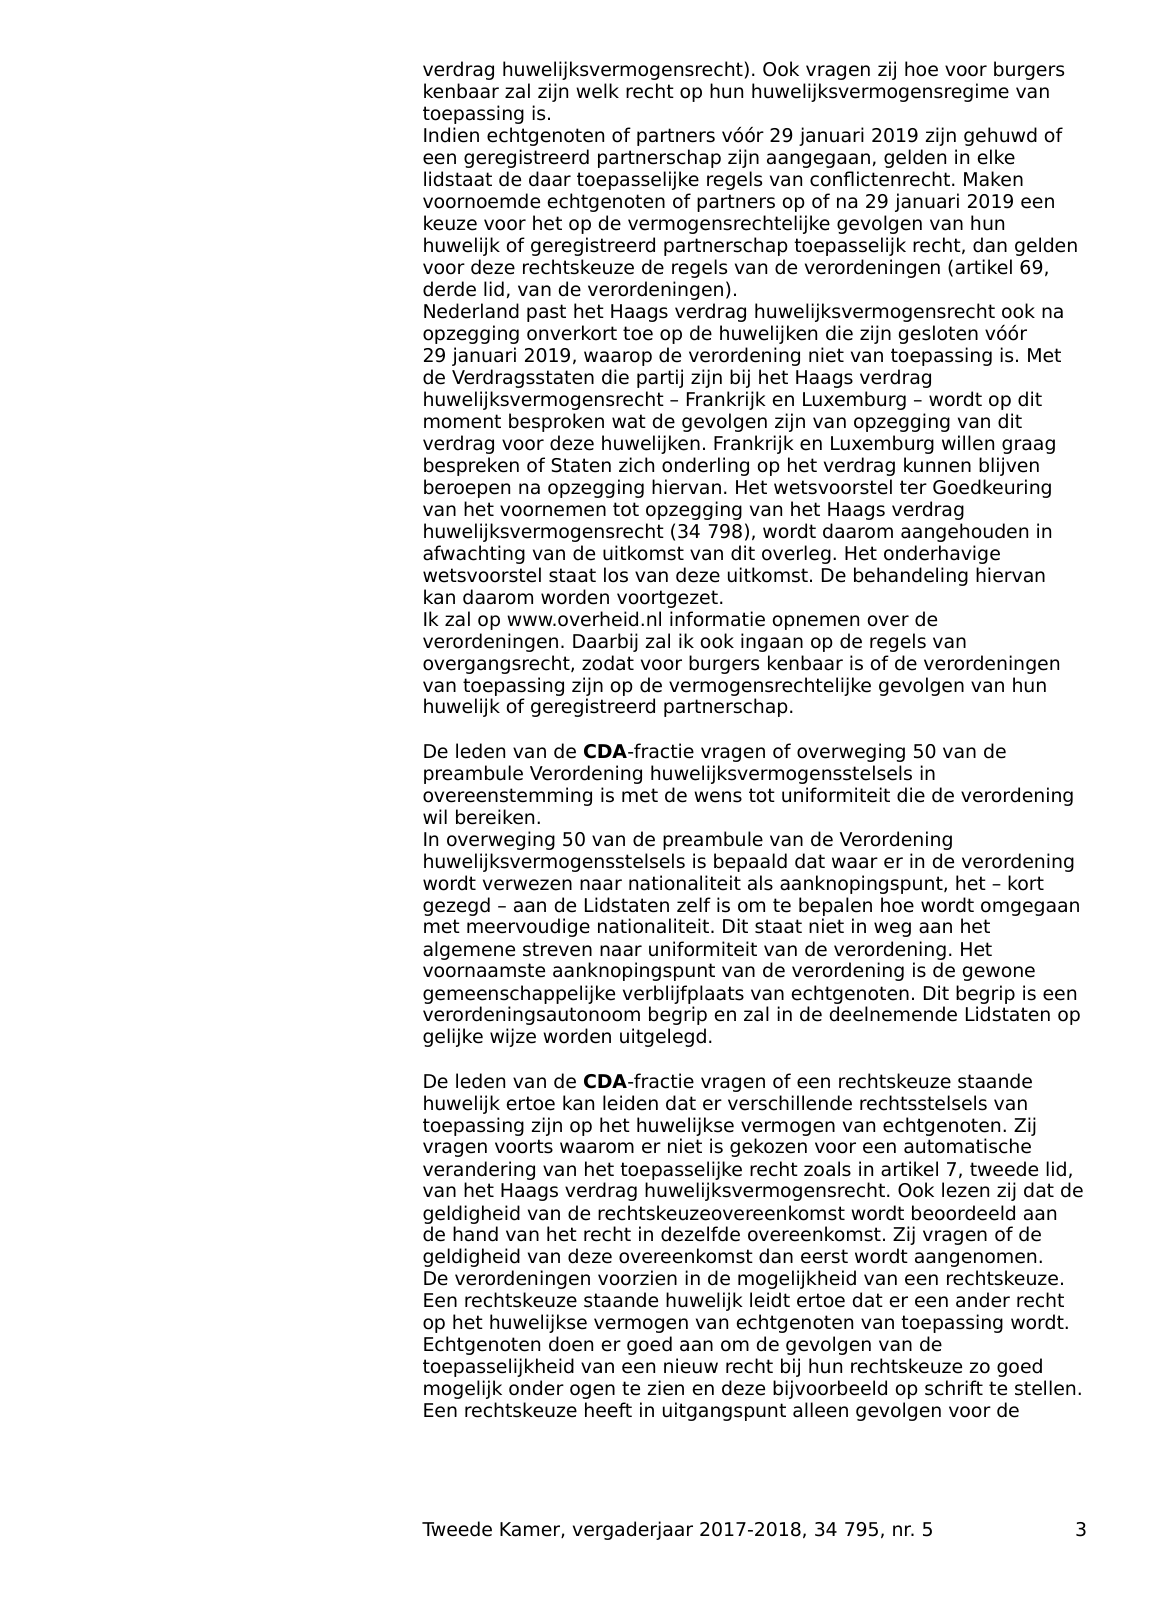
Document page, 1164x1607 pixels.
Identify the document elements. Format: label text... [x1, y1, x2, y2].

text De verordeningen voorzien in de mogelijkheid van een rechtskeuze. Een rechtskeuze staande huwelijk leidt ertoe dat er een ander recht op het huwelijkse vermogen van echtgenoten van toepassing wordt. Echtgenoten doen er goed aan om de gevolgen van de toepasselijkheid van een nieuw recht bij hun rechtskeuze zo goed mogelijk onder ogen te zien en deze bijvoorbeeld op schrift te stellen. Een rechtskeuze heeft in uitgangspunt alleen gevolgen voor de [422, 1268, 1087, 1422]
text verdrag huwelijksvermogensrecht). Ook vragen zij hoe voor burgers kenbaar zal zijn welk recht op hun huwelijksvermogensregime van toepassing is. [422, 59, 1087, 125]
text Ik zal op www.overheid.nl informatie opnemen over de verordeningen. Daarbij zal ik ook ingaan op de regels van overgangsrecht, zodat voor burgers kenbaar is of de verordeningen van toepassing zijn op de vermogensrechtelijke gevolgen van hun huwelijk of geregistreerd partnerschap. [422, 608, 1087, 718]
text Nederland past het Haags verdrag huwelijksvermogensrecht ook na opzegging onverkort toe op de huwelijken die zijn gesloten vóór 29 januari 2019, waarop de verordening niet van toepassing is. Met de Verdragsstaten die partij zijn bij het Haags verdrag huwelijksvermogensrecht – Frankrijk en Luxemburg – wordt op dit moment besproken wat de gevolgen zijn van opzegging van dit verdrag voor deze huwelijken. Frankrijk en Luxemburg willen graag bespreken of Staten zich onderling op het verdrag kunnen blijven beroepen na opzegging hiervan. Het wetsvoorstel ter Goedkeuring van het voornemen tot opzegging van het Haags verdrag huwelijksvermogensrecht (34 798), wordt daarom aangehouden in afwachting van de uitkomst van dit overleg. Het onderhavige wetsvoorstel staat los van deze uitkomst. De behandeling hiervan kan daarom worden voortgezet. [422, 301, 1087, 608]
text In overweging 50 van de preambule van de Verordening huwelijksvermogensstelsels is bepaald dat waar er in de verordening wordt verwezen naar nationaliteit als aanknopingspunt, het – kort gezegd – aan de Lidstaten zelf is om te bepalen hoe wordt omgegaan met meervoudige nationaliteit. Dit staat niet in weg aan het algemene streven naar uniformiteit van de verordening. Het voornaamste aanknopingspunt van de verordening is de gewone gemeenschappelijke verblijfplaats van echtgenoten. Dit begrip is een verordeningsautonoom begrip en zal in de deelnemende Lidstaten op gelijke wijze worden uitgelegd. [422, 828, 1087, 1048]
text Indien echtgenoten of partners vóór 29 januari 2019 zijn gehuwd of een geregistreerd partnerschap zijn aangegaan, gelden in elke lidstaat de daar toepasselijke regels van conflictenrecht. Maken voornoemde echtgenoten of partners op of na 29 januari 2019 een keuze voor het op de vermogensrechtelijke gevolgen van hun huwelijk of geregistreerd partnerschap toepasselijk recht, dan gelden voor deze rechtskeuze de regels van de verordeningen (artikel 69, derde lid, van de verordeningen). [422, 125, 1087, 301]
text De leden van de CDA-fractie vragen of overweging 50 van de preambule Verordening huwelijksvermogensstelsels in overeenstemming is met de wens tot uniformiteit die de verordening wil bereiken. [422, 741, 1087, 828]
text De leden van de CDA-fractie vragen of een rechtskeuze staande huwelijk ertoe kan leiden dat er verschillende rechtsstelsels van toepassing zijn op het huwelijkse vermogen van echtgenoten. Zij vragen voorts waarom er niet is gekozen voor een automatische verandering van het toepasselijke recht zoals in artikel 7, tweede lid, van het Haags verdrag huwelijksvermogensrecht. Ook lezen zij dat de geldigheid van de rechtskeuzeovereenkomst wordt beoordeeld aan de hand van het recht in dezelfde overeenkomst. Zij vragen of de geldigheid van deze overeenkomst dan eerst wordt aangenomen. [422, 1071, 1087, 1268]
